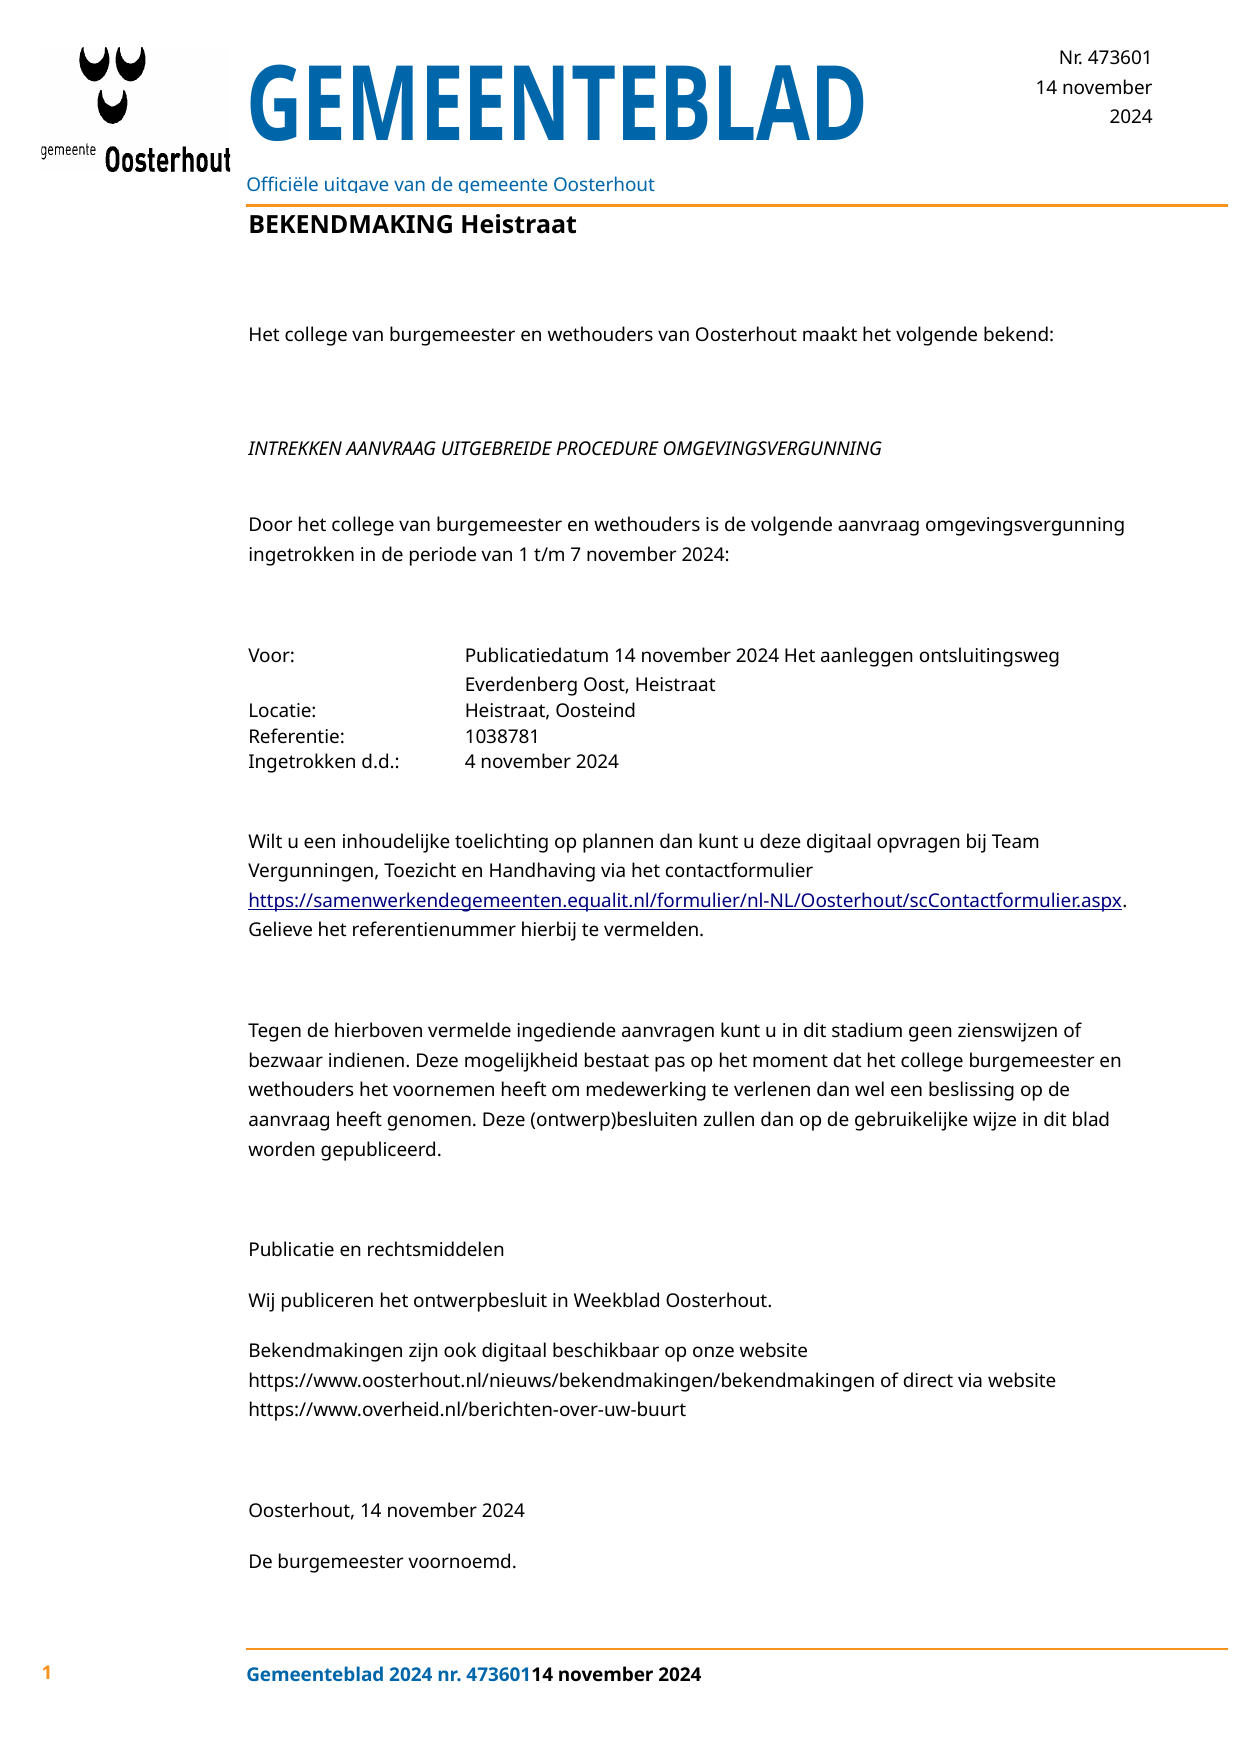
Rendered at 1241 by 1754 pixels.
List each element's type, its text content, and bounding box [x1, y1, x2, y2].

text INTREKKEN AANVRAAG UITGEBREIDE PROCEDURE OMGEVINGSVERGUNNING [248, 435, 1152, 461]
text Wij publiceren het ontwerpbesluit in Weekblad Oosterhout. [248, 1287, 1152, 1313]
table_cell Ingetrokken d.d.: [248, 749, 464, 774]
text Door het college van burgemeester en wethouders is de volgende aanvraag omgevingsvergunning ingetrokken in de periode van 1 t/m 7 november 2024: [248, 511, 1152, 567]
table_header Publicatiedatum 14 november 2024 Het aanleggen ontsluitingsweg Everdenberg Oost, Heistraat [465, 642, 1152, 697]
text BEKENDMAKING Heistraat [248, 207, 1152, 241]
table_cell Referentie: [248, 723, 464, 748]
text Bekendmakingen zijn ook digitaal beschikbaar op onze website https://www.oosterhout.nl/nieuws/bekendmakingen/bekendmakingen of direct via website https://www.overheid.nl/berichten-over-uw-buurt [248, 1337, 1152, 1422]
table_cell 4 november 2024 [465, 749, 1152, 774]
text Tegen de hierboven vermelde ingediende aanvragen kunt u in dit stadium geen zienswijzen of bezwaar indienen. Deze mogelijkheid bestaat pas op het moment dat het college burgemeester en wethouders het voornemen heeft om medewerking te verlenen dan wel een beslissing op de aanvraag heeft genomen. Deze (ontwerp)besluiten zullen dan op de gebruikelijke wijze in dit blad worden gepubliceerd. [248, 1017, 1152, 1162]
table_header Voor: [248, 642, 464, 697]
text Publicatie en rechtsmiddelen [248, 1237, 1152, 1262]
text Het college van burgemeester en wethouders van Oosterhout maakt het volgende bekend: [248, 321, 1152, 346]
text De burgemeester voornoemd. [248, 1548, 1152, 1574]
picture [41, 47, 231, 172]
table_cell 1038781 [465, 723, 1152, 748]
table_cell Heistraat, Oosteind [465, 697, 1152, 723]
table_cell Locatie: [248, 697, 464, 723]
text Wilt u een inhoudelijke toelichting op plannen dan kunt u deze digitaal opvragen bij Team Vergunningen, Toezicht en Handhaving via het contactformulier https://samenwerkendegemeenten.equalit.nl/formulier/nl-NL/Oosterhout/scContactformulier.aspx. Gelieve het referentienummer hierbij te vermelden. [248, 828, 1152, 942]
text Oosterhout, 14 november 2024 [248, 1497, 1152, 1523]
